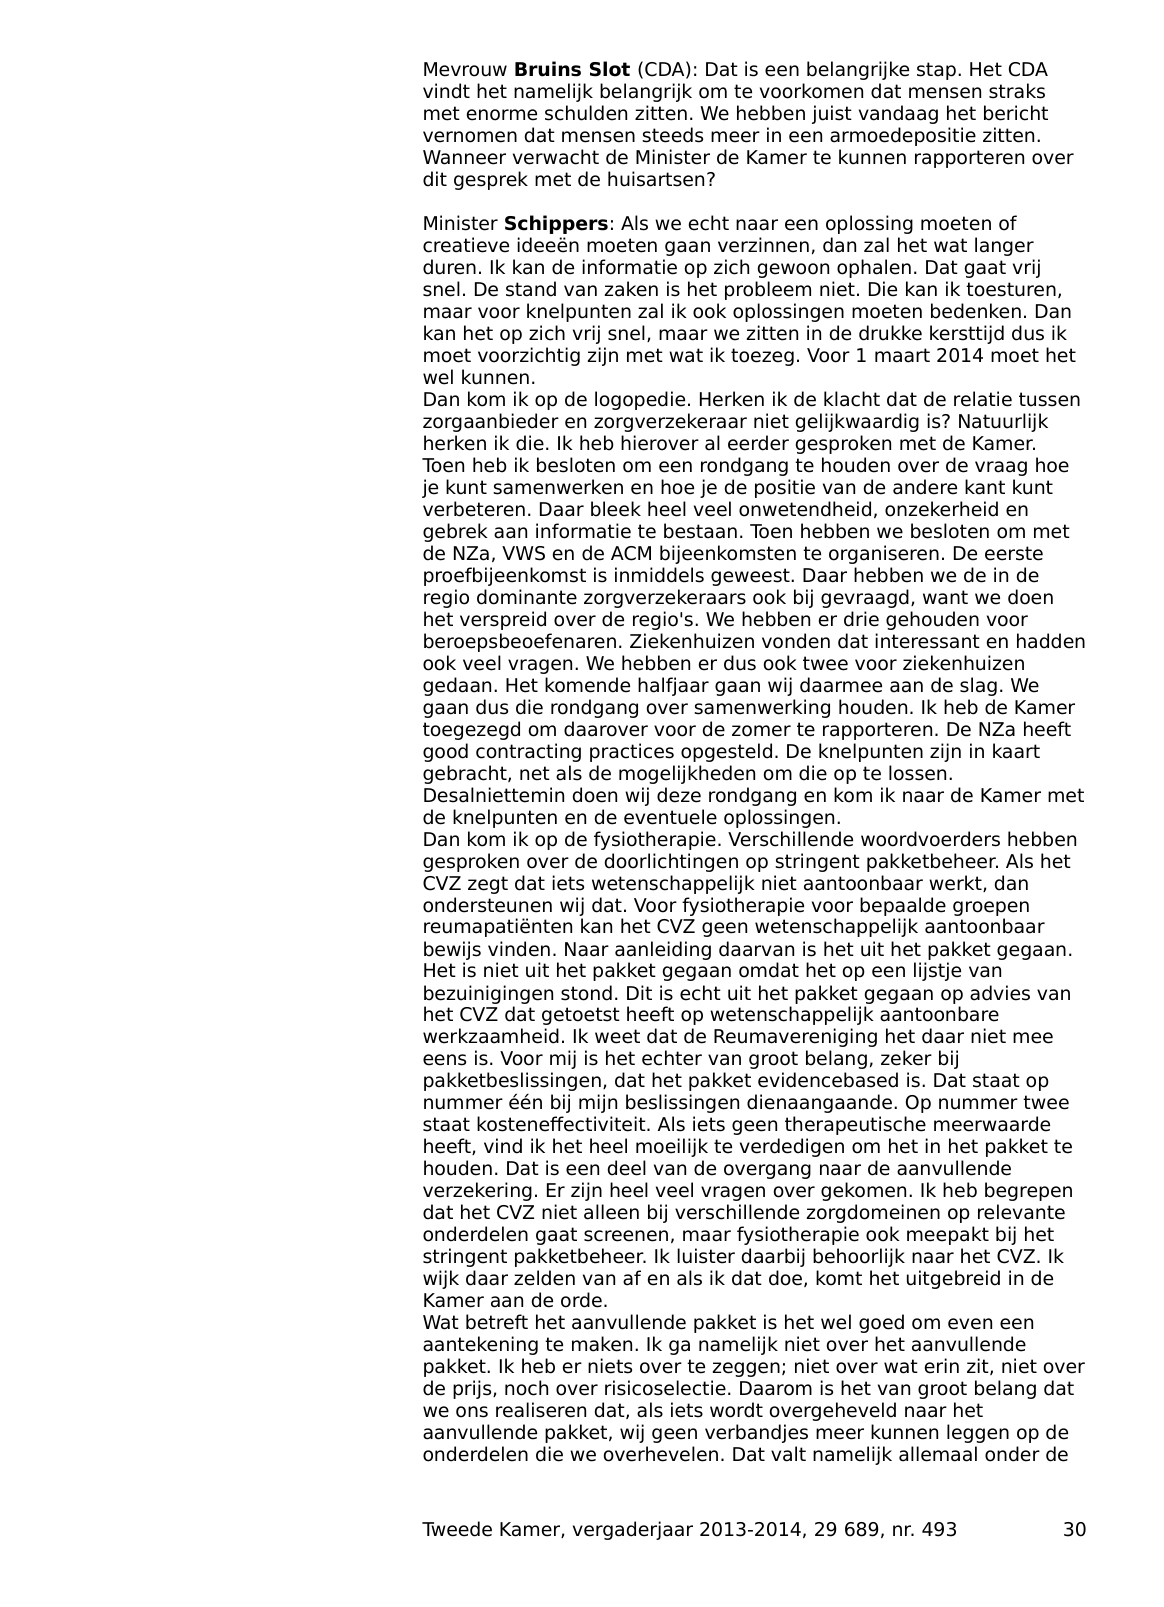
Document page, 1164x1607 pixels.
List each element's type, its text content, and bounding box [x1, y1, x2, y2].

text Mevrouw Bruins Slot (CDA): Dat is een belangrijke stap. Het CDA vindt het namelijk belangrijk om te voorkomen dat mensen straks met enorme schulden zitten. We hebben juist vandaag het bericht vernomen dat mensen steeds meer in een armoedepositie zitten. Wanneer verwacht de Minister de Kamer te kunnen rapporteren over dit gesprek met de huisartsen? [422, 59, 1087, 191]
text Dan kom ik op de fysiotherapie. Verschillende woordvoerders hebben gesproken over de doorlichtingen op stringent pakketbeheer. Als het CVZ zegt dat iets wetenschappelijk niet aantoonbaar werkt, dan ondersteunen wij dat. Voor fysiotherapie voor bepaalde groepen reumapatiënten kan het CVZ geen wetenschappelijk aantoonbaar bewijs vinden. Naar aanleiding daarvan is het uit het pakket gegaan. Het is niet uit het pakket gegaan omdat het op een lijstje van bezuinigingen stond. Dit is echt uit het pakket gegaan op advies van het CVZ dat getoetst heeft op wetenschappelijk aantoonbare werkzaamheid. Ik weet dat de Reumavereniging het daar niet mee eens is. Voor mij is het echter van groot belang, zeker bij pakketbeslissingen, dat het pakket evidencebased is. Dat staat op nummer één bij mijn beslissingen dienaangaande. Op nummer twee staat kosteneffectiviteit. Als iets geen therapeutische meerwaarde heeft, vind ik het heel moeilijk te verdedigen om het in het pakket te houden. Dat is een deel van de overgang naar de aanvullende verzekering. Er zijn heel veel vragen over gekomen. Ik heb begrepen dat het CVZ niet alleen bij verschillende zorgdomeinen op relevante onderdelen gaat screenen, maar fysiotherapie ook meepakt bij het stringent pakketbeheer. Ik luister daarbij behoorlijk naar het CVZ. Ik wijk daar zelden van af en als ik dat doe, komt het uitgebreid in de Kamer aan de orde. [422, 828, 1087, 1312]
text Wat betreft het aanvullende pakket is het wel goed om even een aantekening te maken. Ik ga namelijk niet over het aanvullende pakket. Ik heb er niets over te zeggen; niet over wat erin zit, niet over de prijs, noch over risicoselectie. Daarom is het van groot belang dat we ons realiseren dat, als iets wordt overgeheveld naar het aanvullende pakket, wij geen verbandjes meer kunnen leggen op de onderdelen die we overhevelen. Dat valt namelijk allemaal onder de [422, 1312, 1087, 1466]
text Dan kom ik op de logopedie. Herken ik de klacht dat de relatie tussen zorgaanbieder en zorgverzekeraar niet gelijkwaardig is? Natuurlijk herken ik die. Ik heb hierover al eerder gesproken met de Kamer. Toen heb ik besloten om een rondgang te houden over de vraag hoe je kunt samenwerken en hoe je de positie van de andere kant kunt verbeteren. Daar bleek heel veel onwetendheid, onzekerheid en gebrek aan informatie te bestaan. Toen hebben we besloten om met de NZa, VWS en de ACM bijeenkomsten te organiseren. De eerste proefbijeenkomst is inmiddels geweest. Daar hebben we de in de regio dominante zorgverzekeraars ook bij gevraagd, want we doen het verspreid over de regio's. We hebben er drie gehouden voor beroepsbeoefenaren. Ziekenhuizen vonden dat interessant en hadden ook veel vragen. We hebben er dus ook twee voor ziekenhuizen gedaan. Het komende halfjaar gaan wij daarmee aan de slag. We gaan dus die rondgang over samenwerking houden. Ik heb de Kamer toegezegd om daarover voor de zomer te rapporteren. De NZa heeft good contracting practices opgesteld. De knelpunten zijn in kaart gebracht, net als de mogelijkheden om die op te lossen. Desalniettemin doen wij deze rondgang en kom ik naar de Kamer met de knelpunten en de eventuele oplossingen. [422, 389, 1087, 828]
text Minister Schippers: Als we echt naar een oplossing moeten of creatieve ideeën moeten gaan verzinnen, dan zal het wat langer duren. Ik kan de informatie op zich gewoon ophalen. Dat gaat vrij snel. De stand van zaken is het probleem niet. Die kan ik toesturen, maar voor knelpunten zal ik ook oplossingen moeten bedenken. Dan kan het op zich vrij snel, maar we zitten in de drukke kersttijd dus ik moet voorzichtig zijn met wat ik toezeg. Voor 1 maart 2014 moet het wel kunnen. [422, 213, 1087, 389]
